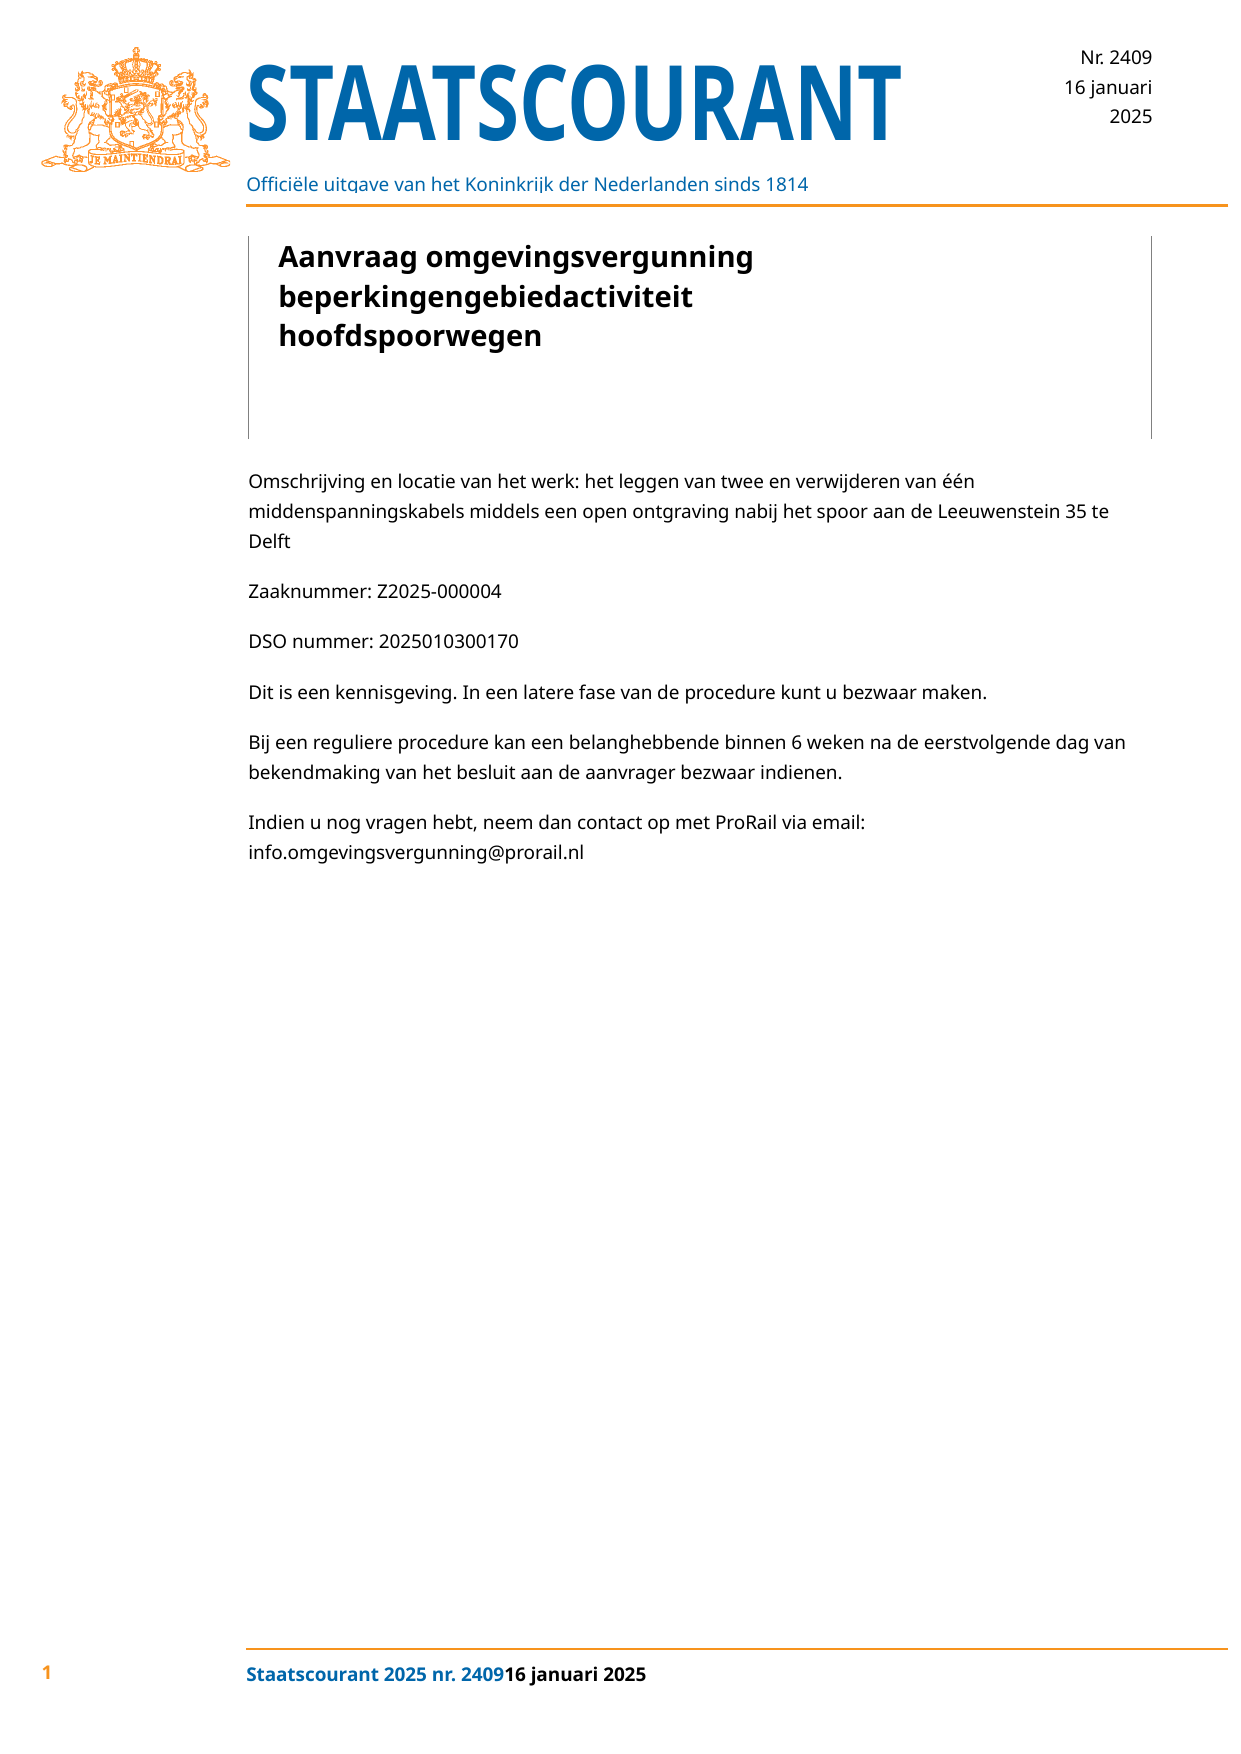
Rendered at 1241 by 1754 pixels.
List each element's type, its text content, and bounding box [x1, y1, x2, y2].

table_header [850, 236, 912, 413]
text Bij een reguliere procedure kan een belanghebbende binnen 6 weken na de eerstvolgende dag van bekendmaking van het besluit aan de aanvrager bezwaar indienen. [248, 729, 1152, 785]
table_header [850, 414, 1151, 439]
picture [41, 47, 231, 172]
text Indien u nog vragen hebt, neem dan contact op met ProRail via email: info.omgevingsvergunning@prorail.nl [248, 809, 1152, 865]
table_header [1090, 236, 1151, 413]
text Omschrijving en locatie van het werk: het leggen van twee en verwijderen van één middenspanningskabels middels een open ontgraving nabij het spoor aan de Leeuwenstein 35 te Delft [248, 469, 1152, 553]
picture [912, 236, 1090, 414]
text Zaaknummer: Z2025-000004 [248, 578, 1152, 604]
table_header Aanvraag omgevingsvergunning beperkingengebiedactiviteit hoofdspoorwegen [249, 236, 850, 439]
text Dit is een kennisgeving. In een latere fase van de procedure kunt u bezwaar maken. [248, 679, 1152, 705]
text DSO nummer: 2025010300170 [248, 629, 1152, 654]
